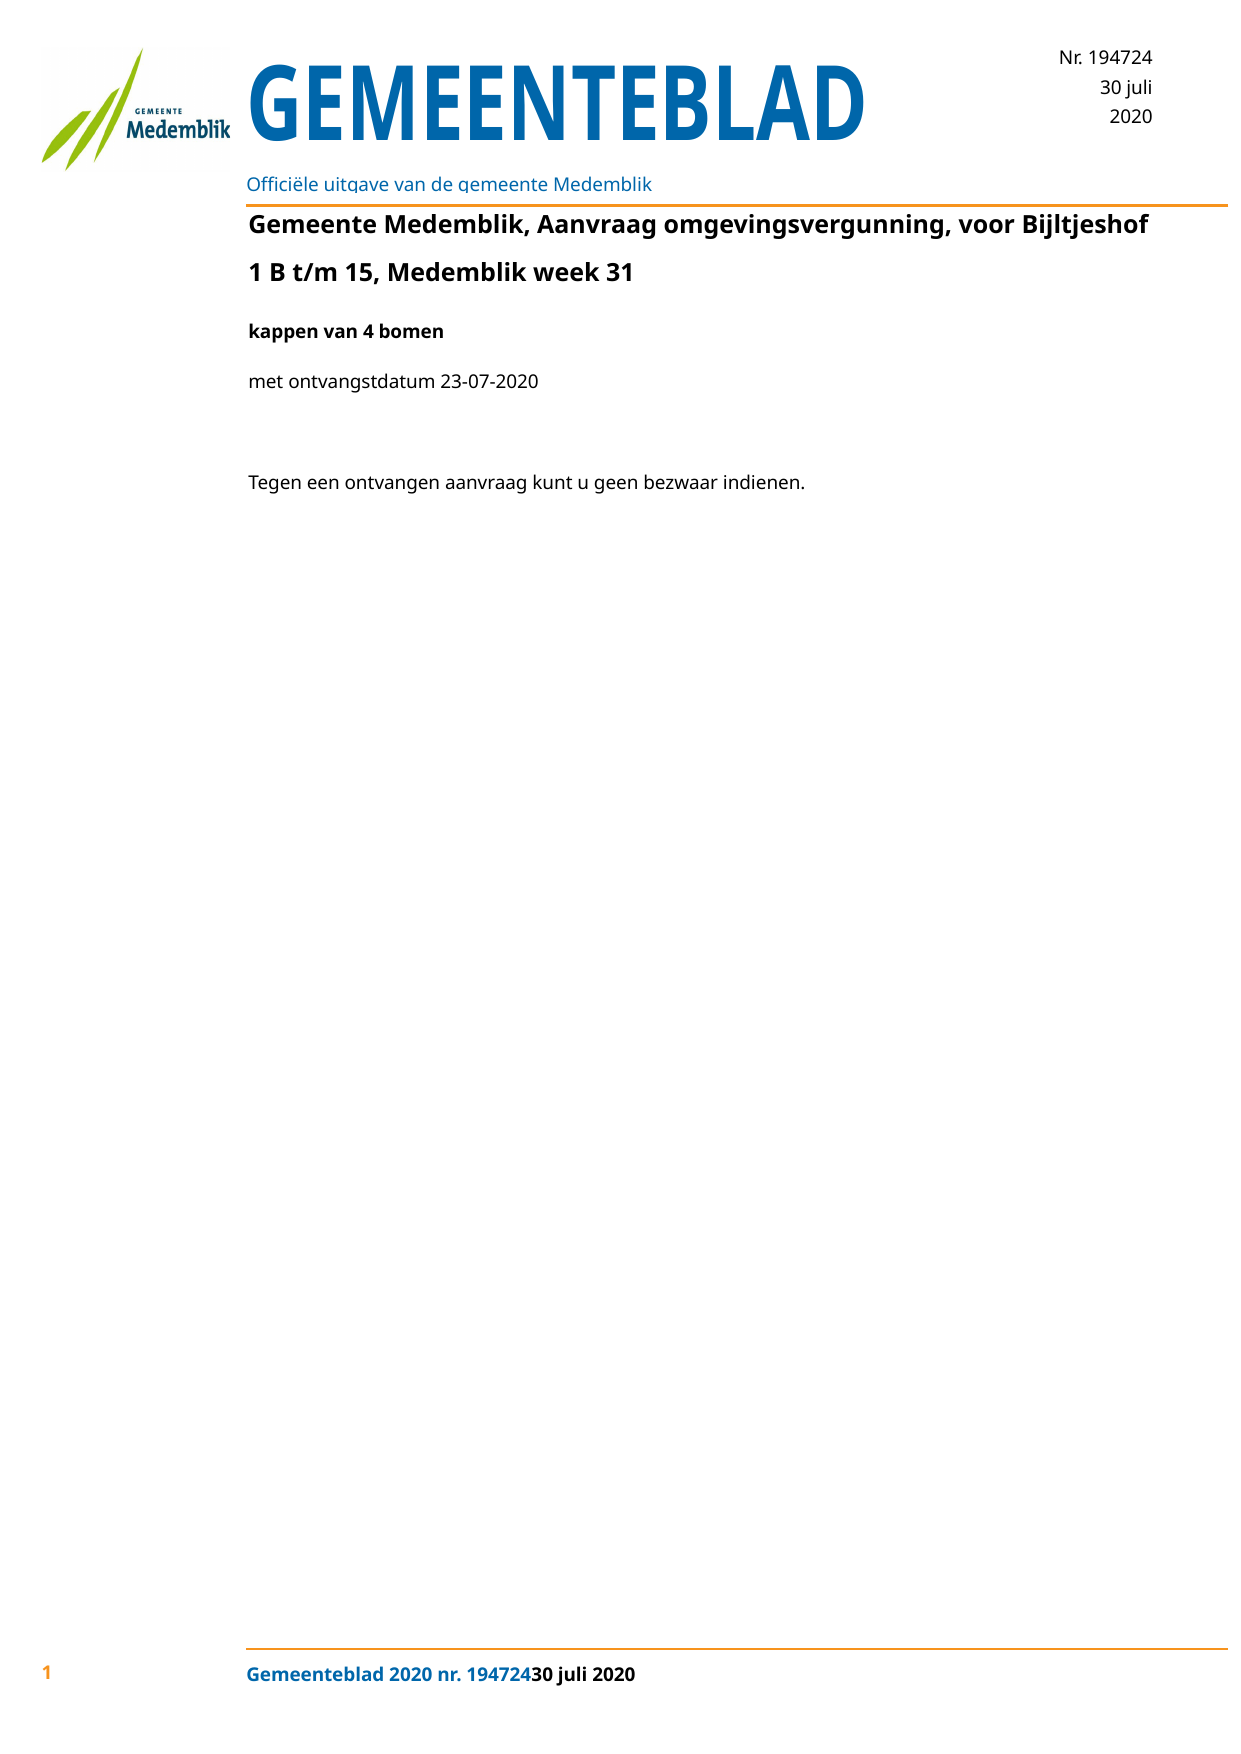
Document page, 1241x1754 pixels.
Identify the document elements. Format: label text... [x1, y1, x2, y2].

text Gemeente Medemblik, Aanvraag omgevingsvergunning, voor Bijltjeshof 1 B t/m 15, Medemblik week 31 [248, 207, 1152, 288]
picture [41, 47, 231, 172]
text kappen van 4 bomen [248, 318, 1152, 344]
text met ontvangstdatum 23-07-2020 [248, 368, 1152, 394]
text Tegen een ontvangen aanvraag kunt u geen bezwaar indienen. [248, 469, 1152, 495]
